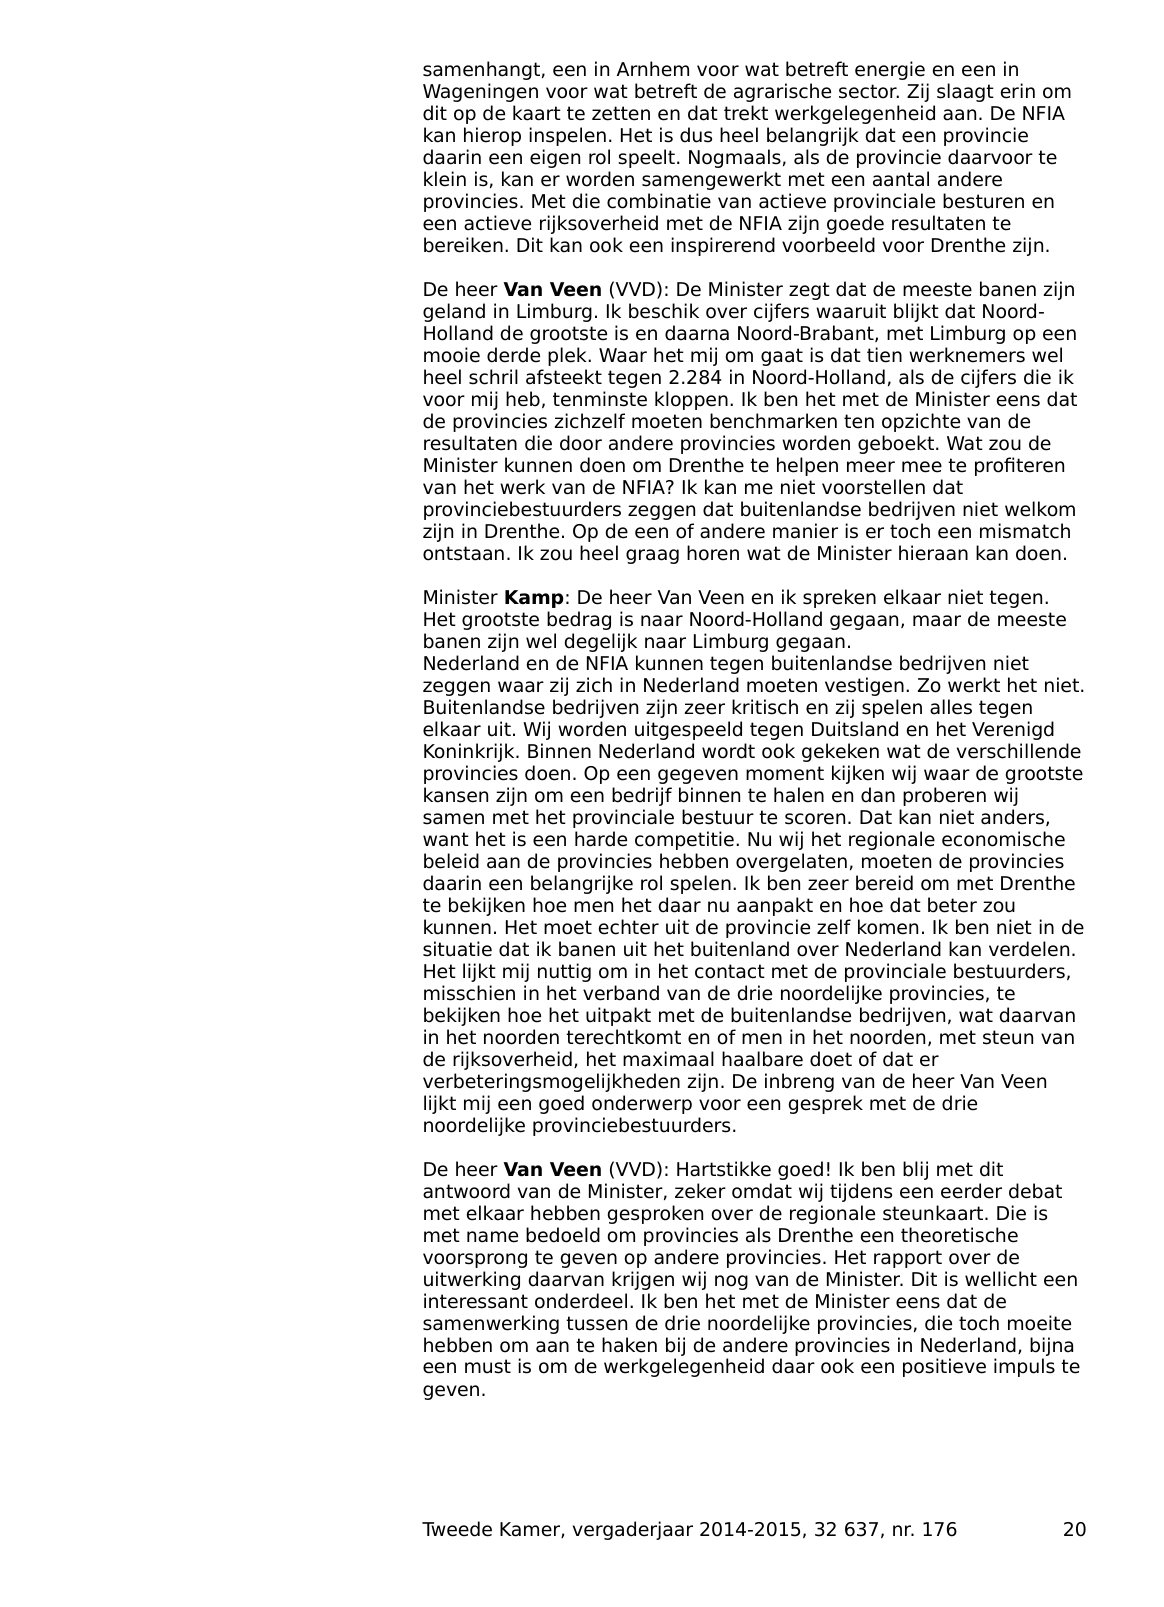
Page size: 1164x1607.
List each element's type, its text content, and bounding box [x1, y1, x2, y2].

text Minister Kamp: De heer Van Veen en ik spreken elkaar niet tegen. Het grootste bedrag is naar Noord-Holland gegaan, maar de meeste banen zijn wel degelijk naar Limburg gegaan. [422, 587, 1087, 653]
text De heer Van Veen (VVD): De Minister zegt dat de meeste banen zijn geland in Limburg. Ik beschik over cijfers waaruit blijkt dat Noord-Holland de grootste is en daarna Noord-Brabant, met Limburg op een mooie derde plek. Waar het mij om gaat is dat tien werknemers wel heel schril afsteekt tegen 2.284 in Noord-Holland, als de cijfers die ik voor mij heb, tenminste kloppen. Ik ben het met de Minister eens dat de provincies zichzelf moeten benchmarken ten opzichte van de resultaten die door andere provincies worden geboekt. Wat zou de Minister kunnen doen om Drenthe te helpen meer mee te profiteren van het werk van de NFIA? Ik kan me niet voorstellen dat provinciebestuurders zeggen dat buitenlandse bedrijven niet welkom zijn in Drenthe. Op de een of andere manier is er toch een mismatch ontstaan. Ik zou heel graag horen wat de Minister hieraan kan doen. [422, 279, 1087, 565]
text samenhangt, een in Arnhem voor wat betreft energie en een in Wageningen voor wat betreft de agrarische sector. Zij slaagt erin om dit op de kaart te zetten en dat trekt werkgelegenheid aan. De NFIA kan hierop inspelen. Het is dus heel belangrijk dat een provincie daarin een eigen rol speelt. Nogmaals, als de provincie daarvoor te klein is, kan er worden samengewerkt met een aantal andere provincies. Met die combinatie van actieve provinciale besturen en een actieve rijksoverheid met de NFIA zijn goede resultaten te bereiken. Dit kan ook een inspirerend voorbeeld voor Drenthe zijn. [422, 59, 1087, 257]
text Nederland en de NFIA kunnen tegen buitenlandse bedrijven niet zeggen waar zij zich in Nederland moeten vestigen. Zo werkt het niet. Buitenlandse bedrijven zijn zeer kritisch en zij spelen alles tegen elkaar uit. Wij worden uitgespeeld tegen Duitsland en het Verenigd Koninkrijk. Binnen Nederland wordt ook gekeken wat de verschillende provincies doen. Op een gegeven moment kijken wij waar de grootste kansen zijn om een bedrijf binnen te halen en dan proberen wij samen met het provinciale bestuur te scoren. Dat kan niet anders, want het is een harde competitie. Nu wij het regionale economische beleid aan de provincies hebben overgelaten, moeten de provincies daarin een belangrijke rol spelen. Ik ben zeer bereid om met Drenthe te bekijken hoe men het daar nu aanpakt en hoe dat beter zou kunnen. Het moet echter uit de provincie zelf komen. Ik ben niet in de situatie dat ik banen uit het buitenland over Nederland kan verdelen. Het lijkt mij nuttig om in het contact met de provinciale bestuurders, misschien in het verband van de drie noordelijke provincies, te bekijken hoe het uitpakt met de buitenlandse bedrijven, wat daarvan in het noorden terechtkomt en of men in het noorden, met steun van de rijksoverheid, het maximaal haalbare doet of dat er verbeteringsmogelijkheden zijn. De inbreng van de heer Van Veen lijkt mij een goed onderwerp voor een gesprek met de drie noordelijke provinciebestuurders. [422, 653, 1087, 1136]
text De heer Van Veen (VVD): Hartstikke goed! Ik ben blij met dit antwoord van de Minister, zeker omdat wij tijdens een eerder debat met elkaar hebben gesproken over de regionale steunkaart. Die is met name bedoeld om provincies als Drenthe een theoretische voorsprong te geven op andere provincies. Het rapport over de uitwerking daarvan krijgen wij nog van de Minister. Dit is wellicht een interessant onderdeel. Ik ben het met de Minister eens dat de samenwerking tussen de drie noordelijke provincies, die toch moeite hebben om aan te haken bij de andere provincies in Nederland, bijna een must is om de werkgelegenheid daar ook een positieve impuls te geven. [422, 1159, 1087, 1400]
